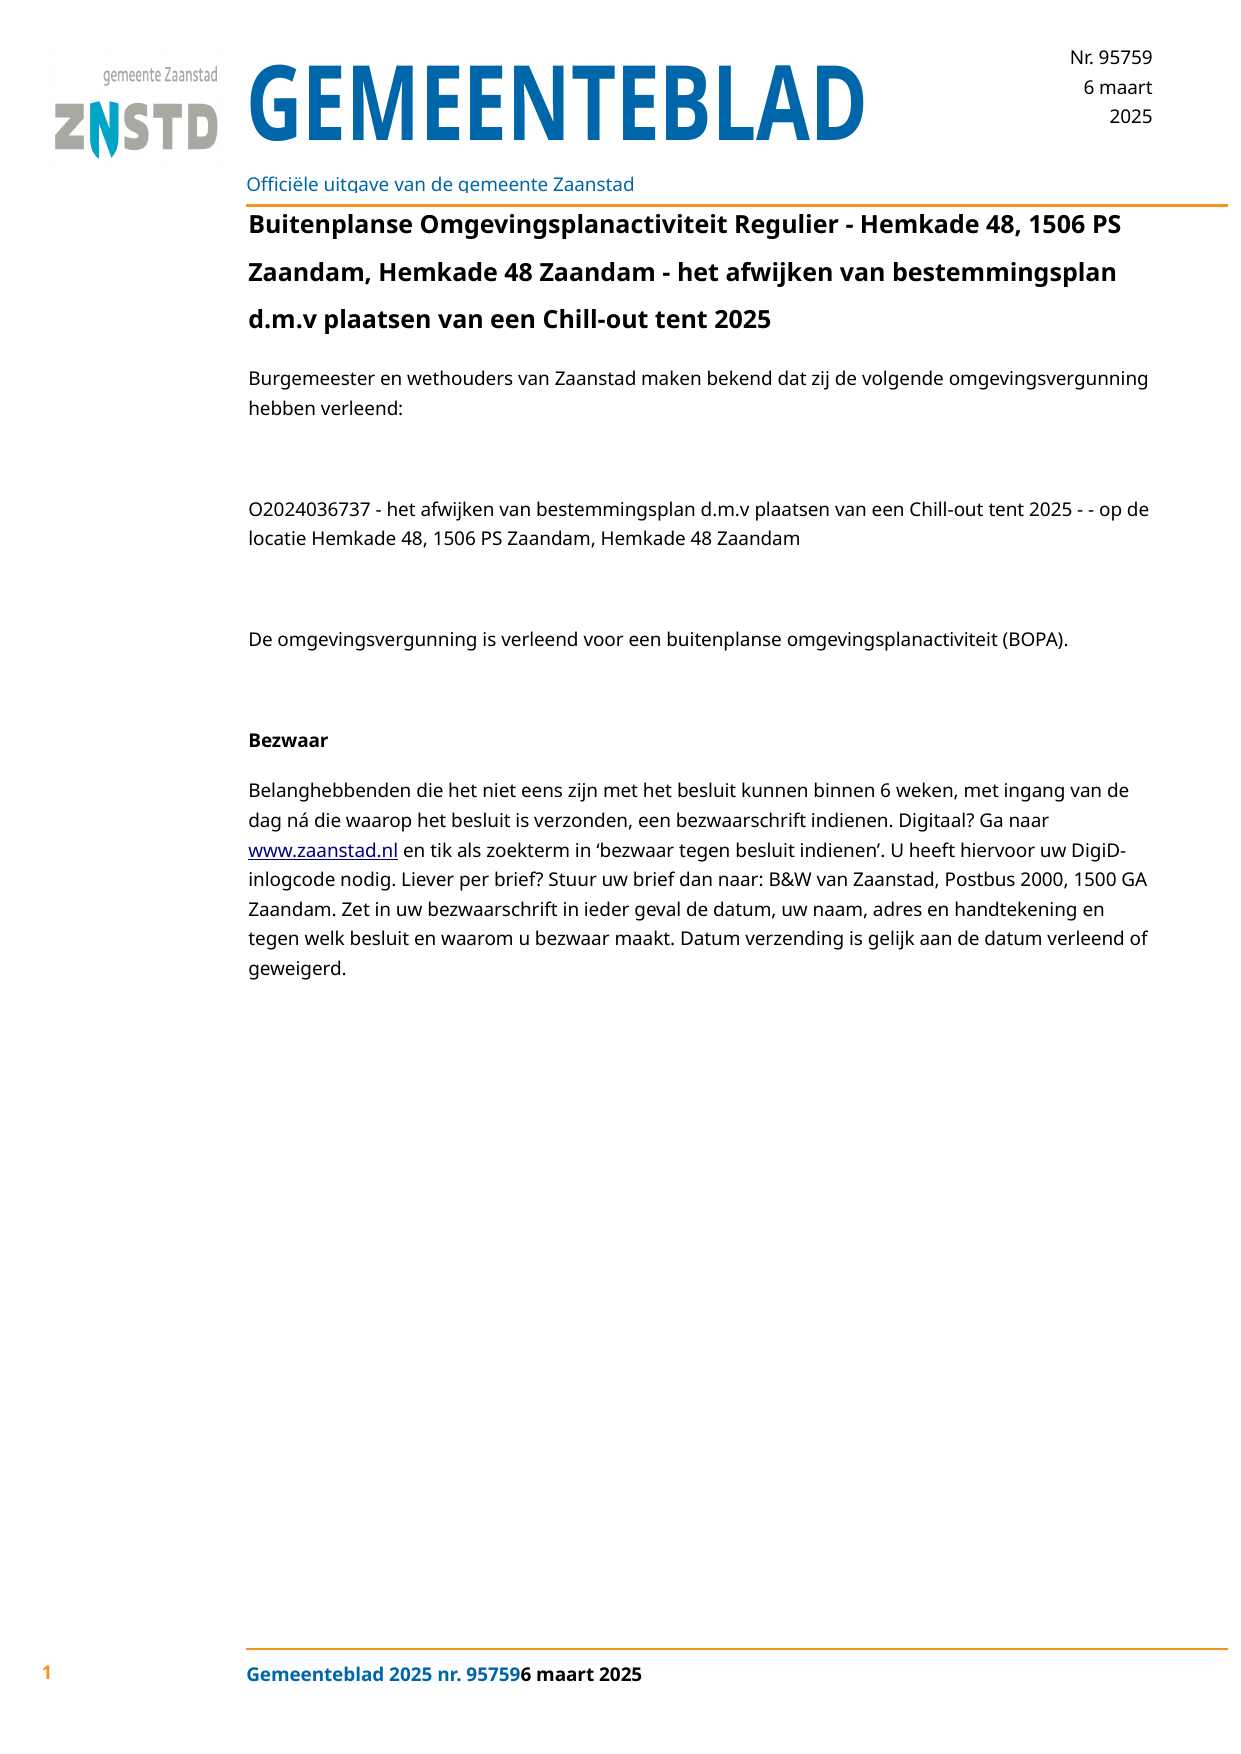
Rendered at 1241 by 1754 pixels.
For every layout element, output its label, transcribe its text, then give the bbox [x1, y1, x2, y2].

picture [41, 47, 231, 172]
text O2024036737 - het afwijken van bestemmingsplan d.m.v plaatsen van een Chill-out tent 2025 - - op de locatie Hemkade 48, 1506 PS Zaandam, Hemkade 48 Zaandam [248, 496, 1152, 551]
text Burgemeester en wethouders van Zaanstad maken bekend dat zij de volgende omgevingsvergunning hebben verleend: [248, 366, 1152, 421]
text Belanghebbenden die het niet eens zijn met het besluit kunnen binnen 6 weken, met ingang van de dag ná die waarop het besluit is verzonden, een bezwaarschrift indienen. Digitaal? Ga naar www.zaanstad.nl en tik als zoekterm in ‘bezwaar tegen besluit indienen’. U heeft hiervoor uw DigiD-inlogcode nodig. Liever per brief? Stuur uw brief dan naar: B&W van Zaanstad, Postbus 2000, 1500 GA Zaandam. Zet in uw bezwaarschrift in ieder geval de datum, uw naam, adres en handtekening en tegen welk besluit en waarom u bezwaar maakt. Datum verzending is gelijk aan de datum verleend of geweigerd. [248, 778, 1152, 981]
text De omgevingsvergunning is verleend voor een buitenplanse omgevingsplanactiviteit (BOPA). [248, 626, 1152, 652]
text Buitenplanse Omgevingsplanactiviteit Regulier - Hemkade 48, 1506 PS Zaandam, Hemkade 48 Zaandam - het afwijken van bestemmingsplan d.m.v plaatsen van een Chill-out tent 2025 [248, 207, 1152, 336]
text Bezwaar [248, 727, 1152, 753]
